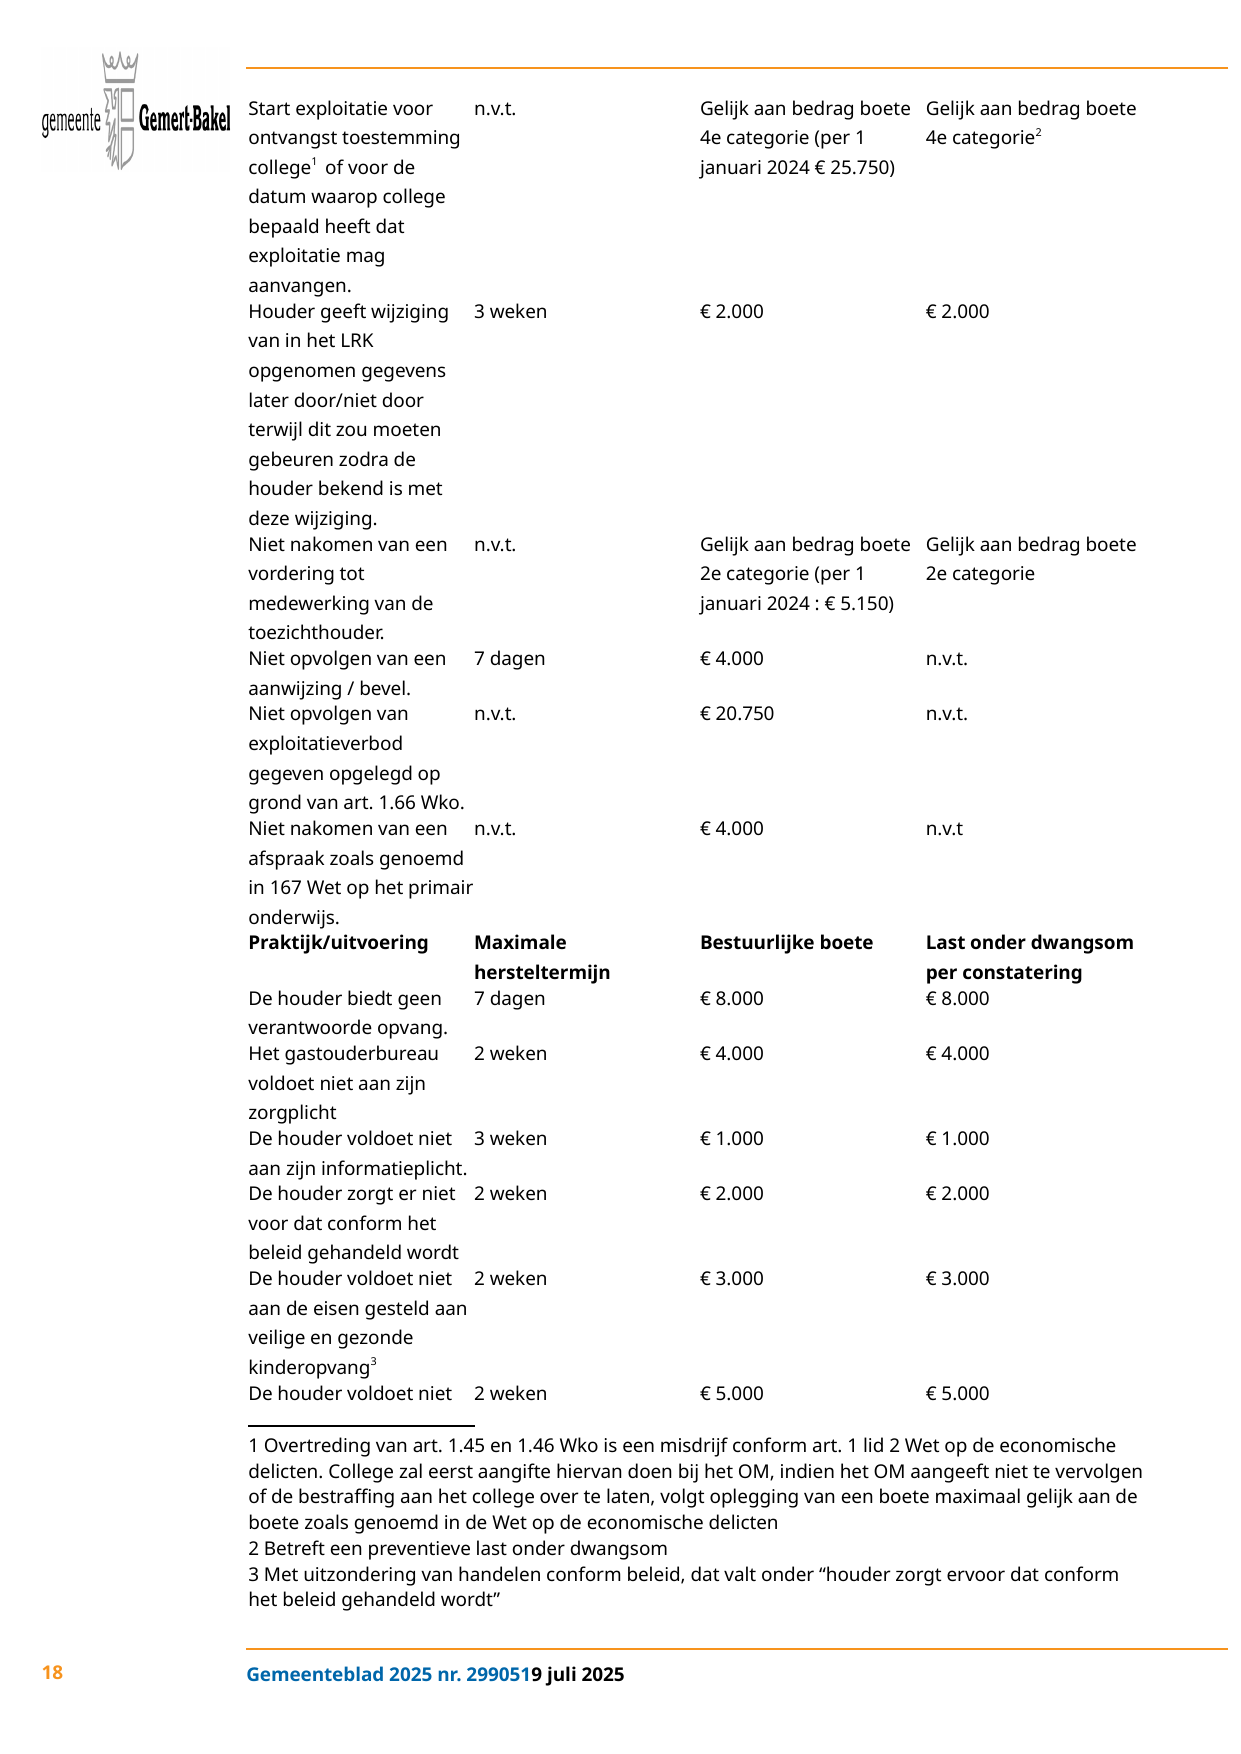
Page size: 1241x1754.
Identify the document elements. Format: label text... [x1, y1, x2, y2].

table_cell € 2.000 [700, 298, 926, 531]
table_cell € 5.000 [700, 1380, 926, 1406]
table_cell 3 weken [474, 298, 700, 531]
table_cell 2 weken [474, 1180, 700, 1265]
table_cell Praktijk/uitvoering [248, 930, 474, 985]
table_cell Houder geeft wijziging van in het LRK opgenomen gegevens later door/niet door terwijl dit zou moeten gebeuren zodra de houder bekend is met deze wijziging. [248, 298, 474, 531]
table_cell € 8.000 [700, 985, 926, 1040]
table_cell Gelijk aan bedrag boete 4e categorie [926, 95, 1152, 298]
table_cell n.v.t. [474, 815, 700, 929]
table_cell 2 weken [474, 1380, 700, 1406]
table_cell n.v.t. [474, 701, 700, 815]
table_cell n.v.t. [926, 701, 1152, 815]
table_cell De houder biedt geen verantwoorde opvang. [248, 985, 474, 1040]
table_cell Last onder dwangsom per constatering [926, 930, 1152, 985]
table_cell n.v.t [926, 815, 1152, 929]
table_cell € 2.000 [926, 1180, 1152, 1265]
table_cell € 20.750 [700, 701, 926, 815]
table_cell n.v.t. [926, 645, 1152, 701]
table_cell Gelijk aan bedrag boete 2e categorie [926, 531, 1152, 645]
table_cell De houder zorgt er niet voor dat conform het beleid gehandeld wordt [248, 1180, 474, 1265]
table_cell € 4.000 [700, 1040, 926, 1125]
table_cell 7 dagen [474, 645, 700, 701]
table_cell 7 dagen [474, 985, 700, 1040]
table_cell De houder voldoet niet [248, 1380, 474, 1406]
table_cell € 4.000 [926, 1040, 1152, 1125]
table_cell n.v.t. [474, 95, 700, 298]
table_cell 2 weken [474, 1040, 700, 1125]
table_cell Niet opvolgen van exploitatieverbod gegeven opgelegd op grond van art. 1.66 Wko. [248, 701, 474, 815]
table_cell Gelijk aan bedrag boete 2e categorie (per 1 januari 2024 : € 5.150) [700, 531, 926, 645]
table_cell Start exploitatie voor ontvangst toestemming college of voor de datum waarop college bepaald heeft dat exploitatie mag aanvangen. [248, 95, 474, 298]
table_cell Niet nakomen van een afspraak zoals genoemd in 167 Wet op het primair onderwijs. [248, 815, 474, 929]
table_cell n.v.t. [474, 531, 700, 645]
table_cell € 8.000 [926, 985, 1152, 1040]
table_cell Bestuurlijke boete [700, 930, 926, 985]
table_cell Maximale hersteltermijn [474, 930, 700, 985]
table_cell € 1.000 [700, 1125, 926, 1180]
table_cell € 4.000 [700, 815, 926, 929]
table_cell Niet opvolgen van een aanwijzing / bevel. [248, 645, 474, 701]
table_cell € 3.000 [926, 1265, 1152, 1380]
table_cell € 2.000 [700, 1180, 926, 1265]
table_cell Gelijk aan bedrag boete 4e categorie (per 1 januari 2024 € 25.750) [700, 95, 926, 298]
table_cell € 1.000 [926, 1125, 1152, 1180]
table_cell 2 weken [474, 1265, 700, 1380]
table_cell € 4.000 [700, 645, 926, 701]
table_cell De houder voldoet niet aan de eisen gesteld aan veilige en gezonde kinderopvang [248, 1265, 474, 1380]
table_cell Het gastouderbureau voldoet niet aan zijn zorgplicht [248, 1040, 474, 1125]
table_cell De houder voldoet niet aan zijn informatieplicht. [248, 1125, 474, 1180]
table_cell € 2.000 [926, 298, 1152, 531]
table_cell 3 weken [474, 1125, 700, 1180]
table_cell € 3.000 [700, 1265, 926, 1380]
table_cell € 5.000 [926, 1380, 1152, 1406]
picture [41, 47, 231, 172]
table_cell Niet nakomen van een vordering tot medewerking van de toezichthouder. [248, 531, 474, 645]
